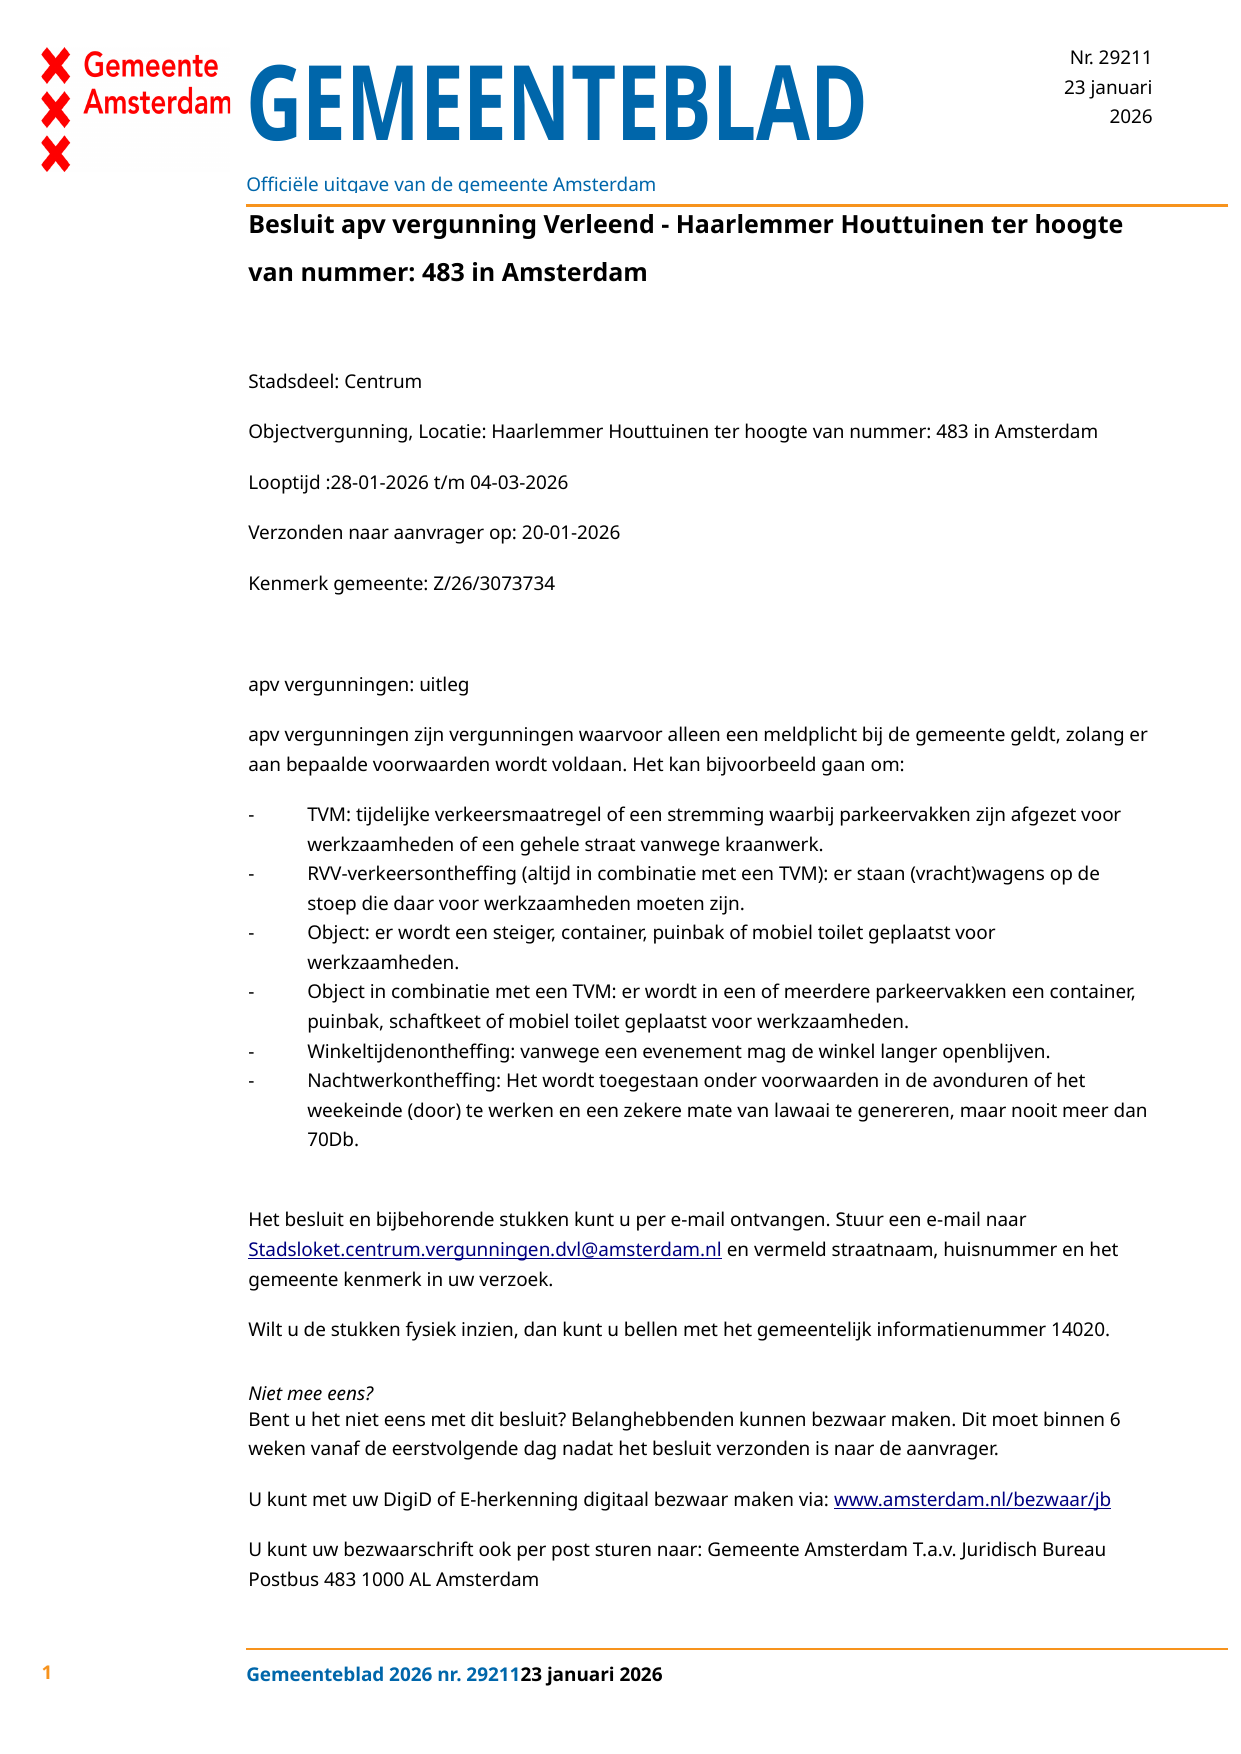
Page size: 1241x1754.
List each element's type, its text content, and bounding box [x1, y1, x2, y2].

text Stadsdeel: Centrum [248, 368, 1152, 394]
text Objectvergunning, Locatie: Haarlemmer Houttuinen ter hoogte van nummer: 483 in Amsterdam [248, 419, 1152, 444]
text Wilt u de stukken fysiek inzien, dan kunt u bellen met het gemeentelijk informatienummer 14020. [248, 1316, 1152, 1342]
list Object: er wordt een steiger, container, puinbak of mobiel toilet geplaatst voor werkzaamheden. [248, 919, 1152, 975]
text U kunt met uw DigiD of E-herkenning digitaal bezwaar maken via: www.amsterdam.nl/bezwaar/jb [248, 1486, 1152, 1512]
list TVM: tijdelijke verkeersmaatregel of een stremming waarbij parkeervakken zijn afgezet voor werkzaamheden of een gehele straat vanwege kraanwerk. [248, 801, 1152, 857]
picture [41, 47, 231, 172]
text U kunt uw bezwaarschrift ook per post sturen naar: Gemeente Amsterdam T.a.v. Juridisch Bureau Postbus 483 1000 AL Amsterdam [248, 1536, 1152, 1592]
text apv vergunningen zijn vergunningen waarvoor alleen een meldplicht bij de gemeente geldt, zolang er aan bepaalde voorwaarden wordt voldaan. Het kan bijvoorbeeld gaan om: [248, 721, 1152, 777]
list Object in combinatie met een TVM: er wordt in een of meerdere parkeervakken een container, puinbak, schaftkeet of mobiel toilet geplaatst voor werkzaamheden. [248, 979, 1152, 1034]
text Niet mee eens? [248, 1380, 1152, 1406]
text Looptijd :28-01-2026 t/m 04-03-2026 [248, 469, 1152, 495]
text Kenmerk gemeente: Z/26/3073734 [248, 570, 1152, 596]
text apv vergunningen: uitleg [248, 671, 1152, 697]
text Besluit apv vergunning Verleend - Haarlemmer Houttuinen ter hoogte van nummer: 483 in Amsterdam [248, 207, 1152, 288]
text Bent u het niet eens met dit besluit? Belanghebbenden kunnen bezwaar maken. Dit moet binnen 6 weken vanaf de eerstvolgende dag nadat het besluit verzonden is naar de aanvrager. [248, 1406, 1152, 1461]
list Nachtwerkontheffing: Het wordt toegestaan onder voorwaarden in de avonduren of het weekeinde (door) te werken en een zekere mate van lawaai te genereren, maar nooit meer dan 70Db. [248, 1067, 1152, 1152]
list RVV-verkeersontheffing (altijd in combinatie met een TVM): er staan (vracht)wagens op de stoep die daar voor werkzaamheden moeten zijn. [248, 860, 1152, 916]
text Verzonden naar aanvrager op: 20-01-2026 [248, 519, 1152, 545]
list Winkeltijdenontheffing: vanwege een evenement mag de winkel langer openblijven. [248, 1038, 1152, 1064]
text Het besluit en bijbehorende stukken kunt u per e-mail ontvangen. Stuur een e-mail naar Stadsloket.centrum.vergunningen.dvl@amsterdam.nl en vermeld straatnaam, huisnummer en het gemeente kenmerk in uw verzoek. [248, 1207, 1152, 1292]
